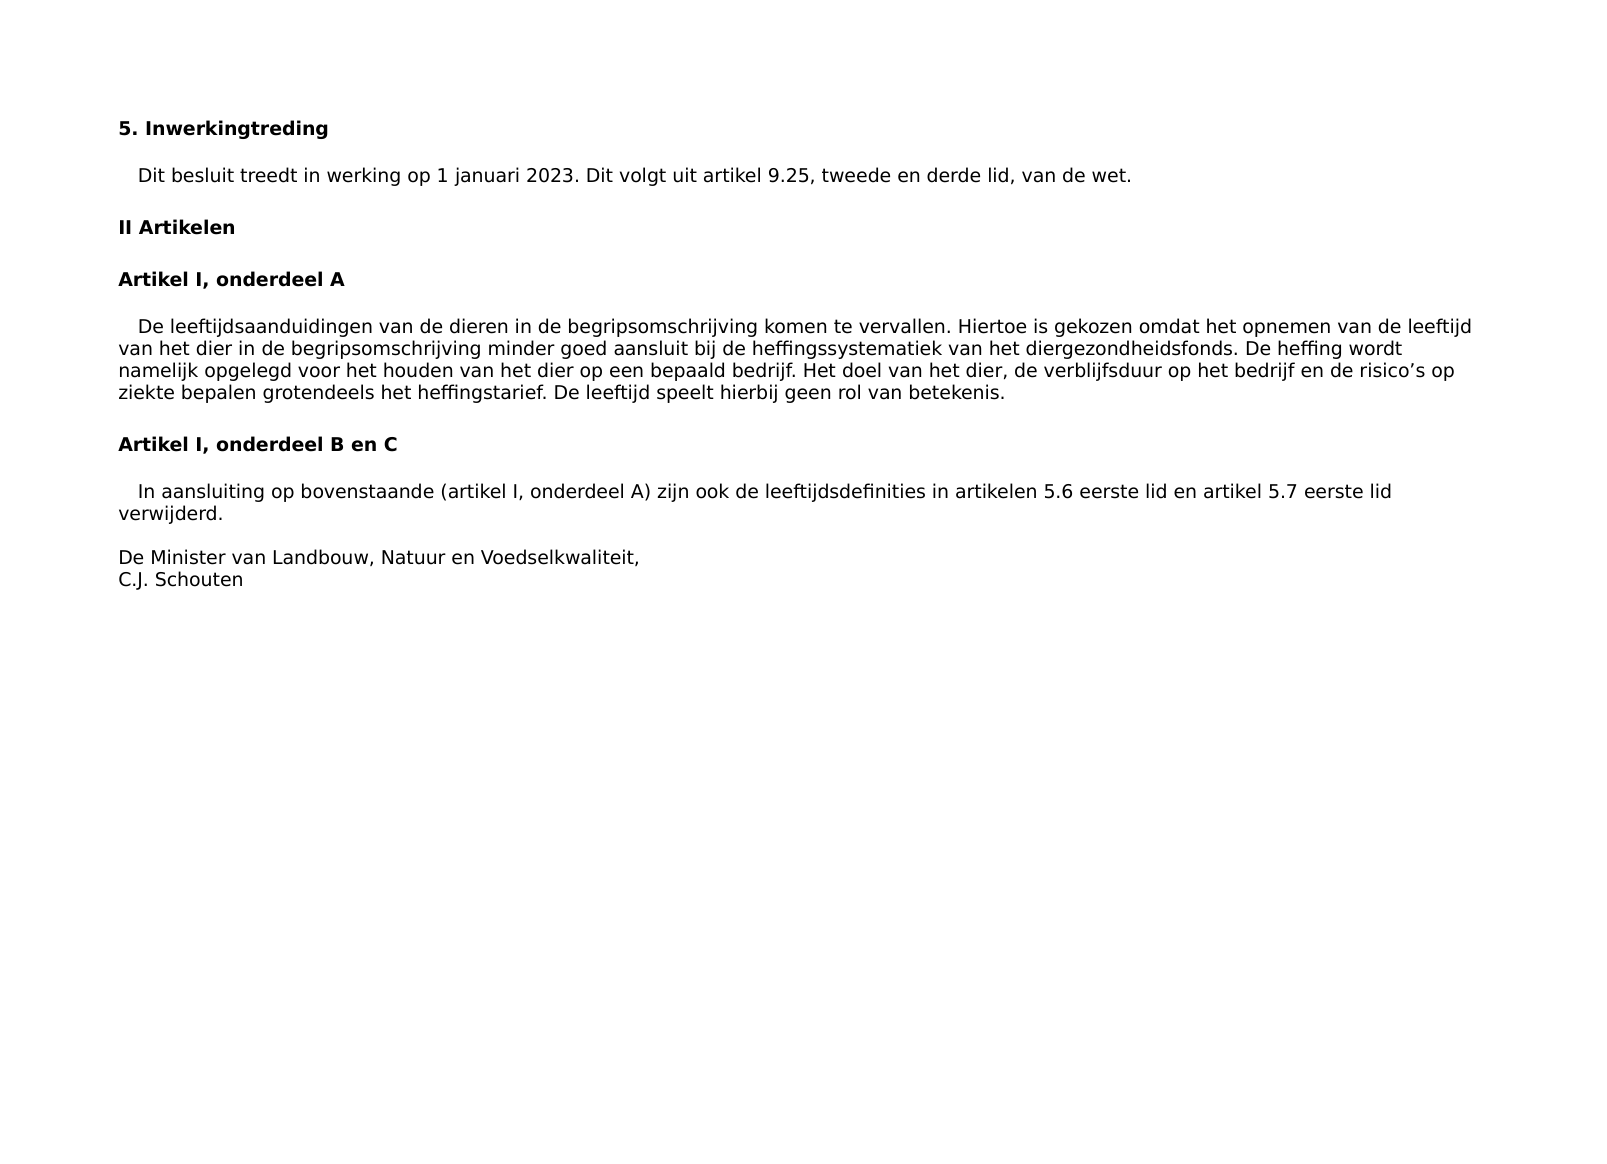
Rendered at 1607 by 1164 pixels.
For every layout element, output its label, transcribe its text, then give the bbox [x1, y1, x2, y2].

subtitle Artikel I, onderdeel B en C [118, 434, 1488, 456]
text Dit besluit treedt in werking op 1 januari 2023. Dit volgt uit artikel 9.25, tweede en derde lid, van de wet. [118, 165, 1488, 187]
text In aansluiting op bovenstaande (artikel I, onderdeel A) zijn ook de leeftijdsdefinities in artikelen 5.6 eerste lid en artikel 5.7 eerste lid verwijderd. [118, 481, 1488, 525]
subtitle Artikel I, onderdeel A [118, 269, 1488, 291]
subtitle II Artikelen [118, 217, 1488, 239]
text De leeftijdsaanduidingen van de dieren in de begripsomschrijving komen te vervallen. Hiertoe is gekozen omdat het opnemen van de leeftijd van het dier in de begripsomschrijving minder goed aansluit bij de heffingssystematiek van het diergezondheidsfonds. De heffing wordt namelijk opgelegd voor het houden van het dier op een bepaald bedrijf. Het doel van het dier, de verblijfsduur op het bedrijf en de risico’s op ziekte bepalen grotendeels het heffingstarief. De leeftijd speelt hierbij geen rol van betekenis. [118, 316, 1488, 404]
subtitle 5. Inwerkingtreding [118, 118, 1488, 140]
text De Minister van Landbouw, Natuur en Voedselkwaliteit, C.J. Schouten [118, 547, 1488, 591]
